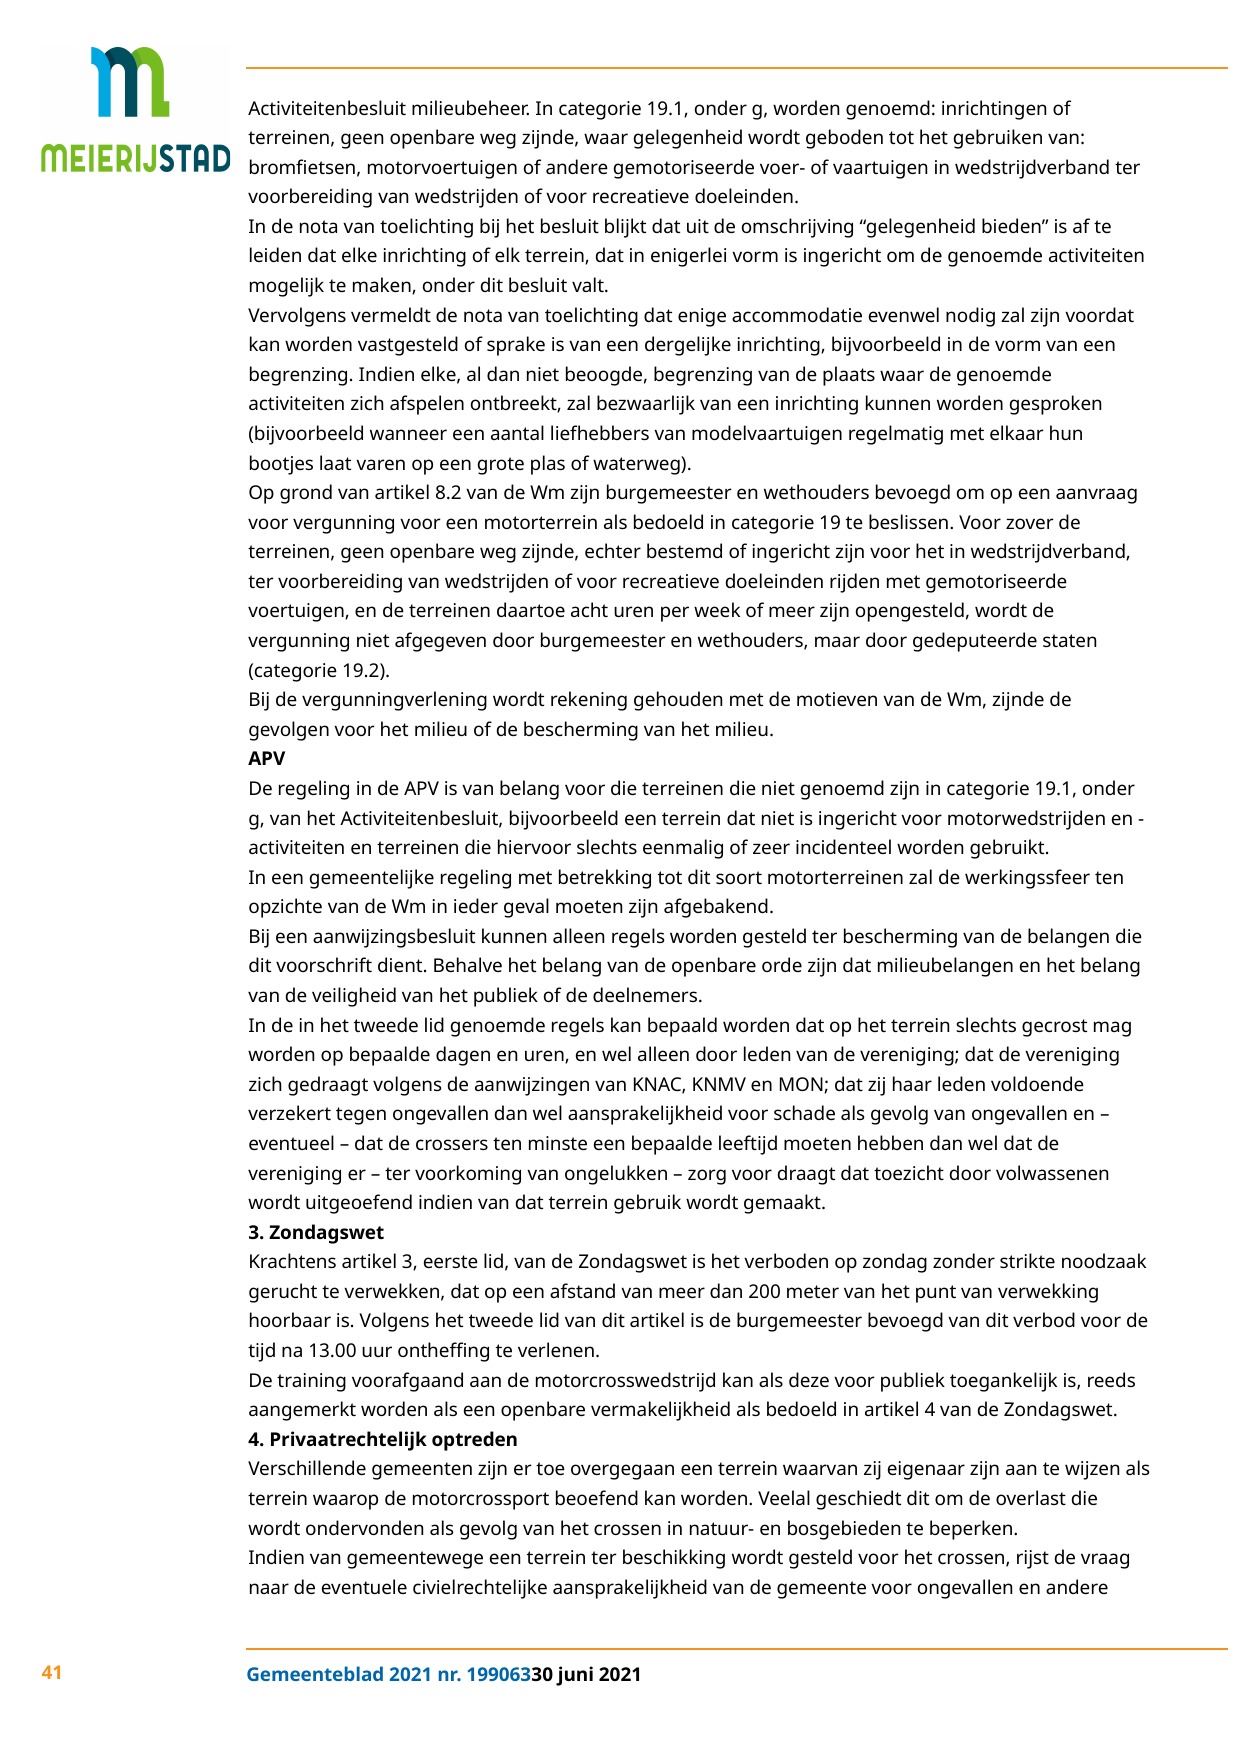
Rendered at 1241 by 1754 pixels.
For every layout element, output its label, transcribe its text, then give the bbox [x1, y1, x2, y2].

text In de in het tweede lid genoemde regels kan bepaald worden dat op het terrein slechts gecrost mag worden op bepaalde dagen en uren, en wel alleen door leden van de vereniging; dat de vereniging zich gedraagt volgens de aanwijzingen van KNAC, KNMV en MON; dat zij haar leden voldoende verzekert tegen ongevallen dan wel aansprakelijkheid voor schade als gevolg van ongevallen en – eventueel – dat de crossers ten minste een bepaalde leeftijd moeten hebben dan wel dat de vereniging er – ter voorkoming van ongelukken – zorg voor draagt dat toezicht door volwassenen wordt uitgeoefend indien van dat terrein gebruik wordt gemaakt. [248, 1012, 1152, 1215]
text Op grond van artikel 8.2 van de Wm zijn burgemeester en wethouders bevoegd om op een aanvraag voor vergunning voor een motorterrein als bedoeld in categorie 19 te beslissen. Voor zover de terreinen, geen openbare weg zijnde, echter bestemd of ingericht zijn voor het in wedstrijdverband, ter voorbereiding van wedstrijden of voor recreatieve doeleinden rijden met gemotoriseerde voertuigen, en de terreinen daartoe acht uren per week of meer zijn opengesteld, wordt de vergunning niet afgegeven door burgemeester en wethouders, maar door gedeputeerde staten (categorie 19.2). [248, 479, 1152, 683]
text In de nota van toelichting bij het besluit blijkt dat uit de omschrijving “gelegenheid bieden” is af te leiden dat elke inrichting of elk terrein, dat in enigerlei vorm is ingericht om de genoemde activiteiten mogelijk te maken, onder dit besluit valt. [248, 213, 1152, 298]
picture [41, 47, 231, 172]
text APV [248, 746, 1152, 771]
text Indien van gemeentewege een terrein ter beschikking wordt gesteld voor het crossen, rijst de vraag naar de eventuele civielrechtelijke aansprakelijkheid van de gemeente voor ongevallen en andere [248, 1544, 1152, 1600]
text Verschillende gemeenten zijn er toe overgegaan een terrein waarvan zij eigenaar zijn aan te wijzen als terrein waarop de motorcrossport beoefend kan worden. Veelal geschiedt dit om de overlast die wordt ondervonden als gevolg van het crossen in natuur- en bosgebieden te beperken. [248, 1456, 1152, 1541]
text 3. Zondagswet [248, 1219, 1152, 1245]
text Activiteitenbesluit milieubeheer. In categorie 19.1, onder g, worden genoemd: inrichtingen of terreinen, geen openbare weg zijnde, waar gelegenheid wordt geboden tot het gebruiken van: bromfietsen, motorvoertuigen of andere gemotoriseerde voer- of vaartuigen in wedstrijdverband ter voorbereiding van wedstrijden of voor recreatieve doeleinden. [248, 95, 1152, 209]
text Bij de vergunningverlening wordt rekening gehouden met de motieven van de Wm, zijnde de gevolgen voor het milieu of de bescherming van het milieu. [248, 686, 1152, 742]
text In een gemeentelijke regeling met betrekking tot dit soort motorterreinen zal de werkingssfeer ten opzichte van de Wm in ieder geval moeten zijn afgebakend. [248, 864, 1152, 919]
text Vervolgens vermeldt de nota van toelichting dat enige accommodatie evenwel nodig zal zijn voordat kan worden vastgesteld of sprake is van een dergelijke inrichting, bijvoorbeeld in de vorm van een begrenzing. Indien elke, al dan niet beoogde, begrenzing van de plaats waar de genoemde activiteiten zich afspelen ontbreekt, zal bezwaarlijk van een inrichting kunnen worden gesproken (bijvoorbeeld wanneer een aantal liefhebbers van modelvaartuigen regelmatig met elkaar hun bootjes laat varen op een grote plas of waterweg). [248, 302, 1152, 476]
text De regeling in de APV is van belang voor die terreinen die niet genoemd zijn in categorie 19.1, onder g, van het Activiteitenbesluit, bijvoorbeeld een terrein dat niet is ingericht voor motorwedstrijden en -activiteiten en terreinen die hiervoor slechts eenmalig of zeer incidenteel worden gebruikt. [248, 775, 1152, 860]
text 4. Privaatrechtelijk optreden [248, 1426, 1152, 1452]
text Bij een aanwijzingsbesluit kunnen alleen regels worden gesteld ter bescherming van de belangen die dit voorschrift dient. Behalve het belang van de openbare orde zijn dat milieubelangen en het belang van de veiligheid van het publiek of de deelnemers. [248, 923, 1152, 1008]
text De training voorafgaand aan de motorcrosswedstrijd kan als deze voor publiek toegankelijk is, reeds aangemerkt worden als een openbare vermakelijkheid als bedoeld in artikel 4 van de Zondagswet. [248, 1367, 1152, 1422]
text Krachtens artikel 3, eerste lid, van de Zondagswet is het verboden op zondag zonder strikte noodzaak gerucht te verwekken, dat op een afstand van meer dan 200 meter van het punt van verwekking hoorbaar is. Volgens het tweede lid van dit artikel is de burgemeester bevoegd van dit verbod voor de tijd na 13.00 uur ontheffing te verlenen. [248, 1248, 1152, 1363]
